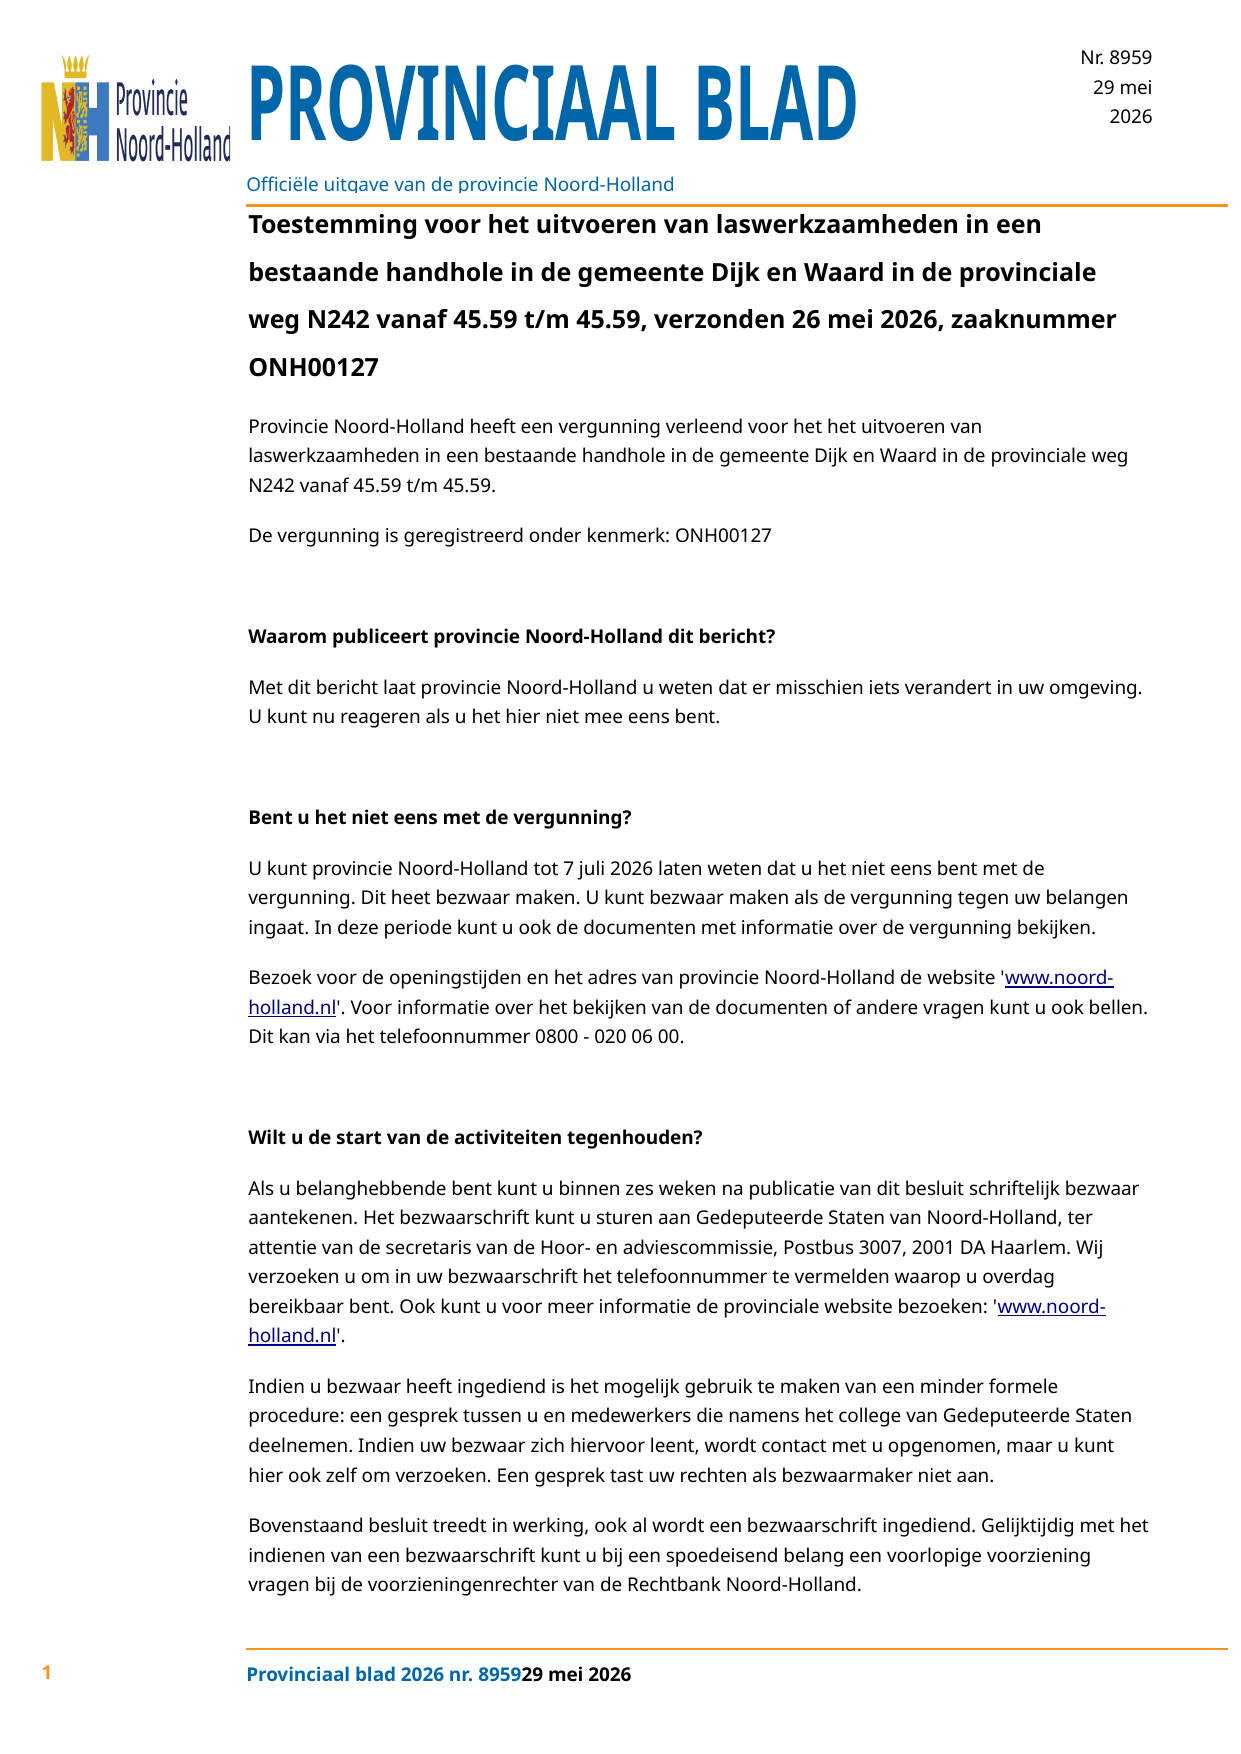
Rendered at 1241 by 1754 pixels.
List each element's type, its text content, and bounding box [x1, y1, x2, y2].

text Indien u bezwaar heeft ingediend is het mogelijk gebruik te maken van een minder formele procedure: een gesprek tussen u en medewerkers die namens het college van Gedeputeerde Staten deelnemen. Indien uw bezwaar zich hiervoor leent, wordt contact met u opgenomen, maar u kunt hier ook zelf om verzoeken. Een gesprek tast uw rechten als bezwaarmaker niet aan. [248, 1373, 1152, 1488]
text Provincie Noord-Holland heeft een vergunning verleend voor het het uitvoeren van laswerkzaamheden in een bestaande handhole in de gemeente Dijk en Waard in de provinciale weg N242 vanaf 45.59 t/m 45.59. [248, 413, 1152, 498]
text Als u belanghebbende bent kunt u binnen zes weken na publicatie van dit besluit schriftelijk bezwaar aantekenen. Het bezwaarschrift kunt u sturen aan Gedeputeerde Staten van Noord-Holland, ter attentie van de secretaris van de Hoor- en adviescommissie, Postbus 3007, 2001 DA Haarlem. Wij verzoeken u om in uw bezwaarschrift het telefoonnummer te vermelden waarop u overdag bereikbaar bent. Ook kunt u voor meer informatie de provinciale website bezoeken: 'www.noord-holland.nl'. [248, 1175, 1152, 1348]
text Waarom publiceert provincie Noord-Holland dit bericht? [248, 623, 1152, 649]
text U kunt provincie Noord-Holland tot 7 juli 2026 laten weten dat u het niet eens bent met de vergunning. Dit heet bezwaar maken. U kunt bezwaar maken als de vergunning tegen uw belangen ingaat. In deze periode kunt u ook de documenten met informatie over de vergunning bekijken. [248, 855, 1152, 940]
text Met dit bericht laat provincie Noord-Holland u weten dat er misschien iets verandert in uw omgeving. U kunt nu reageren als u het hier niet mee eens bent. [248, 674, 1152, 729]
text Bent u het niet eens met de vergunning? [248, 804, 1152, 830]
text Bovenstaand besluit treedt in werking, ook al wordt een bezwaarschrift ingediend. Gelijktijdig met het indienen van een bezwaarschrift kunt u bij een spoedeisend belang een voorlopige voorziening vragen bij de voorzieningenrechter van de Rechtbank Noord-Holland. [248, 1512, 1152, 1597]
text Bezoek voor de openingstijden en het adres van provincie Noord-Holland de website 'www.noord-holland.nl'. Voor informatie over het bekijken van de documenten of andere vragen kunt u ook bellen. Dit kan via het telefoonnummer 0800 - 020 06 00. [248, 964, 1152, 1049]
picture [41, 47, 231, 172]
text Wilt u de start van de activiteiten tegenhouden? [248, 1124, 1152, 1150]
text Toestemming voor het uitvoeren van laswerkzaamheden in een bestaande handhole in de gemeente Dijk en Waard in de provinciale weg N242 vanaf 45.59 t/m 45.59, verzonden 26 mei 2026, zaaknummer ONH00127 [248, 207, 1152, 384]
text De vergunning is geregistreerd onder kenmerk: ONH00127 [248, 523, 1152, 548]
